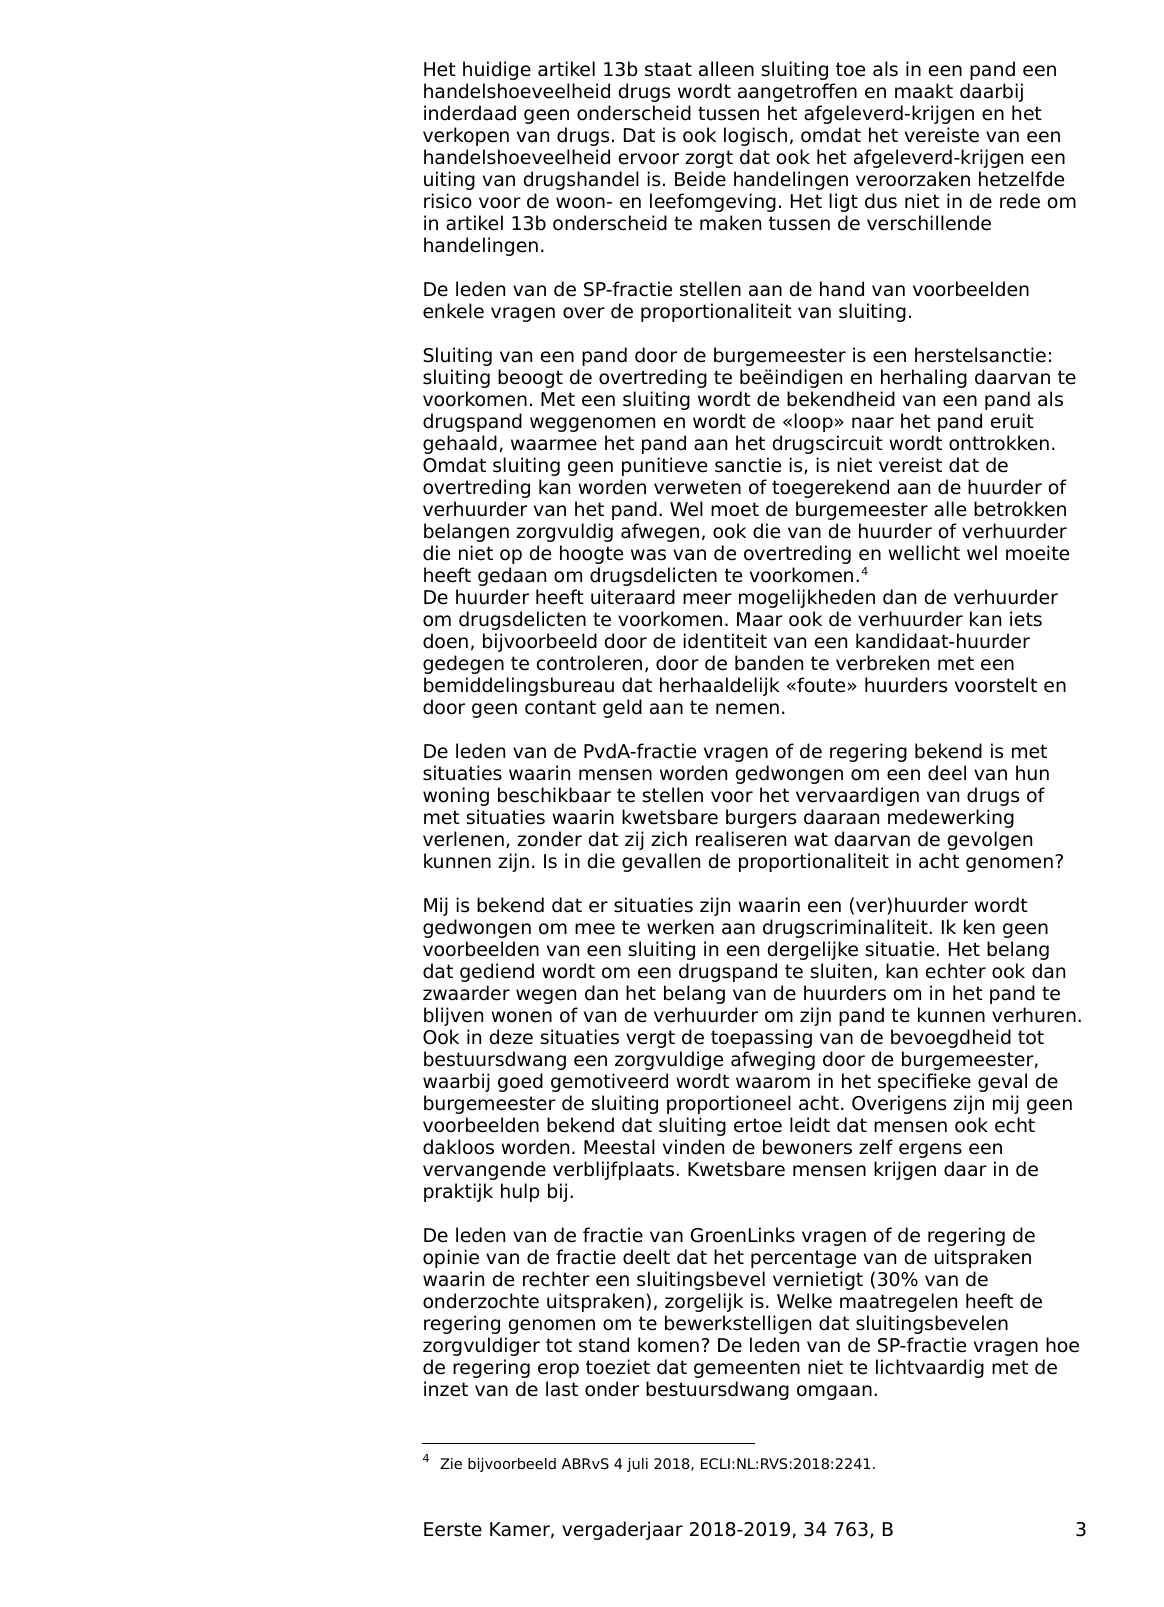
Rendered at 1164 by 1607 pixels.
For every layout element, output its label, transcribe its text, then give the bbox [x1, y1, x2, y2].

text Mij is bekend dat er situaties zijn waarin een (ver)huurder wordt gedwongen om mee te werken aan drugscriminaliteit. Ik ken geen voorbeelden van een sluiting in een dergelijke situatie. Het belang dat gediend wordt om een drugspand te sluiten, kan echter ook dan zwaarder wegen dan het belang van de huurders om in het pand te blijven wonen of van de verhuurder om zijn pand te kunnen verhuren. Ook in deze situaties vergt de toepassing van de bevoegdheid tot bestuursdwang een zorgvuldige afweging door de burgemeester, waarbij goed gemotiveerd wordt waarom in het specifieke geval de burgemeester de sluiting proportioneel acht. Overigens zijn mij geen voorbeelden bekend dat sluiting ertoe leidt dat mensen ook echt dakloos worden. Meestal vinden de bewoners zelf ergens een vervangende verblijfplaats. Kwetsbare mensen krijgen daar in de praktijk hulp bij. [422, 895, 1087, 1203]
text De leden van de SP-fractie stellen aan de hand van voorbeelden enkele vragen over de proportionaliteit van sluiting. [422, 279, 1087, 323]
text De huurder heeft uiteraard meer mogelijkheden dan de verhuurder om drugsdelicten te voorkomen. Maar ook de verhuurder kan iets doen, bijvoorbeeld door de identiteit van een kandidaat-huurder gedegen te controleren, door de banden te verbreken met een bemiddelingsbureau dat herhaaldelijk «foute» huurders voorstelt en door geen contant geld aan te nemen. [422, 587, 1087, 719]
text Het huidige artikel 13b staat alleen sluiting toe als in een pand een handelshoeveelheid drugs wordt aangetroffen en maakt daarbij inderdaad geen onderscheid tussen het afgeleverd-krijgen en het verkopen van drugs. Dat is ook logisch, omdat het vereiste van een handelshoeveelheid ervoor zorgt dat ook het afgeleverd-krijgen een uiting van drugshandel is. Beide handelingen veroorzaken hetzelfde risico voor de woon- en leefomgeving. Het ligt dus niet in de rede om in artikel 13b onderscheid te maken tussen de verschillende handelingen. [422, 59, 1087, 257]
text De leden van de fractie van GroenLinks vragen of de regering de opinie van de fractie deelt dat het percentage van de uitspraken waarin de rechter een sluitingsbevel vernietigt (30% van de onderzochte uitspraken), zorgelijk is. Welke maatregelen heeft de regering genomen om te bewerkstelligen dat sluitingsbevelen zorgvuldiger tot stand komen? De leden van de SP-fractie vragen hoe de regering erop toeziet dat gemeenten niet te lichtvaardig met de inzet van de last onder bestuursdwang omgaan. [422, 1225, 1087, 1401]
text Sluiting van een pand door de burgemeester is een herstelsanctie: sluiting beoogt de overtreding te beëindigen en herhaling daarvan te voorkomen. Met een sluiting wordt de bekendheid van een pand als drugspand weggenomen en wordt de «loop» naar het pand eruit gehaald, waarmee het pand aan het drugscircuit wordt onttrokken. Omdat sluiting geen punitieve sanctie is, is niet vereist dat de overtreding kan worden verweten of toegerekend aan de huurder of verhuurder van het pand. Wel moet de burgemeester alle betrokken belangen zorgvuldig afwegen, ook die van de huurder of verhuurder die niet op de hoogte was van de overtreding en wellicht wel moeite heeft gedaan om drugsdelicten te voorkomen. [422, 345, 1087, 587]
text Zie bijvoorbeeld ABRvS 4 juli 2018, ECLI:NL:RVS:2018:2241. [422, 1452, 1087, 1474]
text De leden van de PvdA-fractie vragen of de regering bekend is met situaties waarin mensen worden gedwongen om een deel van hun woning beschikbaar te stellen voor het vervaardigen van drugs of met situaties waarin kwetsbare burgers daaraan medewerking verlenen, zonder dat zij zich realiseren wat daarvan de gevolgen kunnen zijn. Is in die gevallen de proportionaliteit in acht genomen? [422, 741, 1087, 873]
